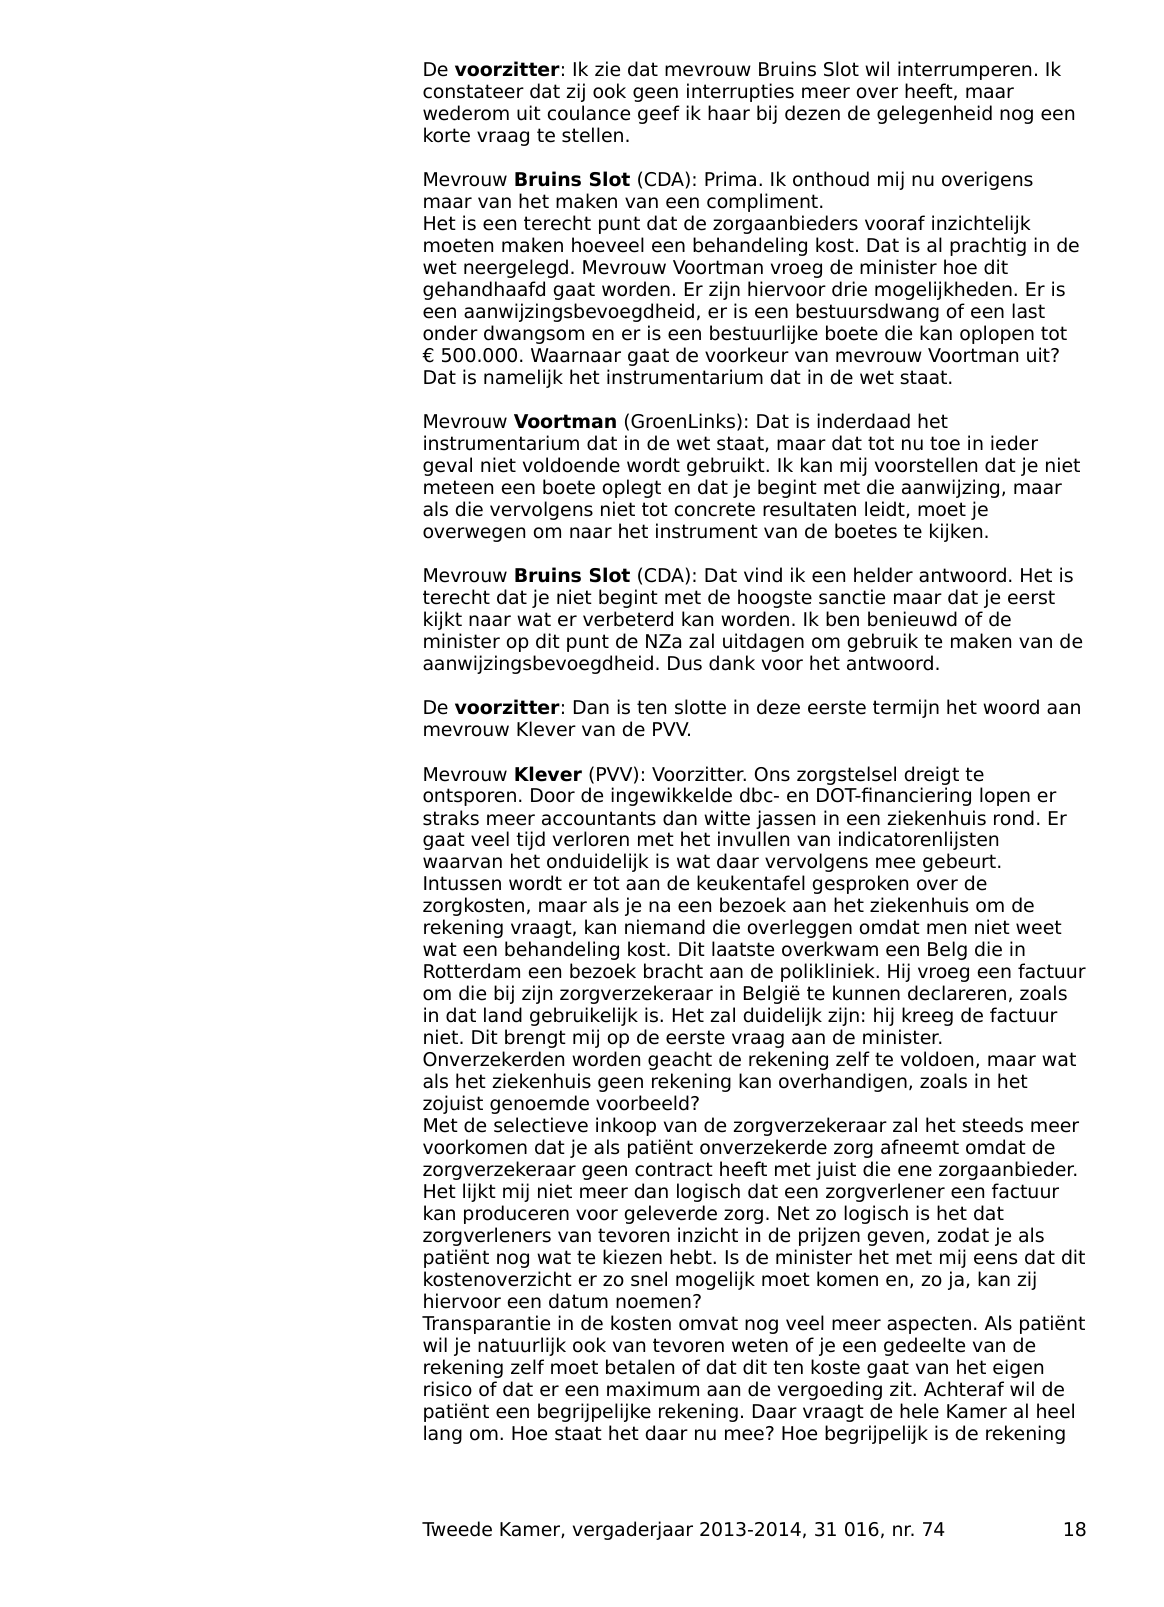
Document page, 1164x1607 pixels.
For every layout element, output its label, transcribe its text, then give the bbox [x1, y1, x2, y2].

text Mevrouw Voortman (GroenLinks): Dat is inderdaad het instrumentarium dat in de wet staat, maar dat tot nu toe in ieder geval niet voldoende wordt gebruikt. Ik kan mij voorstellen dat je niet meteen een boete oplegt en dat je begint met die aanwijzing, maar als die vervolgens niet tot concrete resultaten leidt, moet je overwegen om naar het instrument van de boetes te kijken. [422, 411, 1087, 543]
text Transparantie in de kosten omvat nog veel meer aspecten. Als patiënt wil je natuurlijk ook van tevoren weten of je een gedeelte van de rekening zelf moet betalen of dat dit ten koste gaat van het eigen risico of dat er een maximum aan de vergoeding zit. Achteraf wil de patiënt een begrijpelijke rekening. Daar vraagt de hele Kamer al heel lang om. Hoe staat het daar nu mee? Hoe begrijpelijk is de rekening [422, 1313, 1087, 1445]
text Het is een terecht punt dat de zorgaanbieders vooraf inzichtelijk moeten maken hoeveel een behandeling kost. Dat is al prachtig in de wet neergelegd. Mevrouw Voortman vroeg de minister hoe dit gehandhaafd gaat worden. Er zijn hiervoor drie mogelijkheden. Er is een aanwijzingsbevoegdheid, er is een bestuursdwang of een last onder dwangsom en er is een bestuurlijke boete die kan oplopen tot € 500.000. Waarnaar gaat de voorkeur van mevrouw Voortman uit? Dat is namelijk het instrumentarium dat in de wet staat. [422, 213, 1087, 389]
text Mevrouw Bruins Slot (CDA): Prima. Ik onthoud mij nu overigens maar van het maken van een compliment. [422, 169, 1087, 213]
text De voorzitter: Ik zie dat mevrouw Bruins Slot wil interrumperen. Ik constateer dat zij ook geen interrupties meer over heeft, maar wederom uit coulance geef ik haar bij dezen de gelegenheid nog een korte vraag te stellen. [422, 59, 1087, 147]
text Met de selectieve inkoop van de zorgverzekeraar zal het steeds meer voorkomen dat je als patiënt onverzekerde zorg afneemt omdat de zorgverzekeraar geen contract heeft met juist die ene zorgaanbieder. Het lijkt mij niet meer dan logisch dat een zorgverlener een factuur kan produceren voor geleverde zorg. Net zo logisch is het dat zorgverleners van tevoren inzicht in de prijzen geven, zodat je als patiënt nog wat te kiezen hebt. Is de minister het met mij eens dat dit kostenoverzicht er zo snel mogelijk moet komen en, zo ja, kan zij hiervoor een datum noemen? [422, 1115, 1087, 1313]
text De voorzitter: Dan is ten slotte in deze eerste termijn het woord aan mevrouw Klever van de PVV. [422, 697, 1087, 741]
text Mevrouw Klever (PVV): Voorzitter. Ons zorgstelsel dreigt te ontsporen. Door de ingewikkelde dbc- en DOT-financiering lopen er straks meer accountants dan witte jassen in een ziekenhuis rond. Er gaat veel tijd verloren met het invullen van indicatorenlijsten waarvan het onduidelijk is wat daar vervolgens mee gebeurt. Intussen wordt er tot aan de keukentafel gesproken over de zorgkosten, maar als je na een bezoek aan het ziekenhuis om de rekening vraagt, kan niemand die overleggen omdat men niet weet wat een behandeling kost. Dit laatste overkwam een Belg die in Rotterdam een bezoek bracht aan de polikliniek. Hij vroeg een factuur om die bij zijn zorgverzekeraar in België te kunnen declareren, zoals in dat land gebruikelijk is. Het zal duidelijk zijn: hij kreeg de factuur niet. Dit brengt mij op de eerste vraag aan de minister. Onverzekerden worden geacht de rekening zelf te voldoen, maar wat als het ziekenhuis geen rekening kan overhandigen, zoals in het zojuist genoemde voorbeeld? [422, 763, 1087, 1115]
text Mevrouw Bruins Slot (CDA): Dat vind ik een helder antwoord. Het is terecht dat je niet begint met de hoogste sanctie maar dat je eerst kijkt naar wat er verbeterd kan worden. Ik ben benieuwd of de minister op dit punt de NZa zal uitdagen om gebruik te maken van de aanwijzingsbevoegdheid. Dus dank voor het antwoord. [422, 565, 1087, 675]
